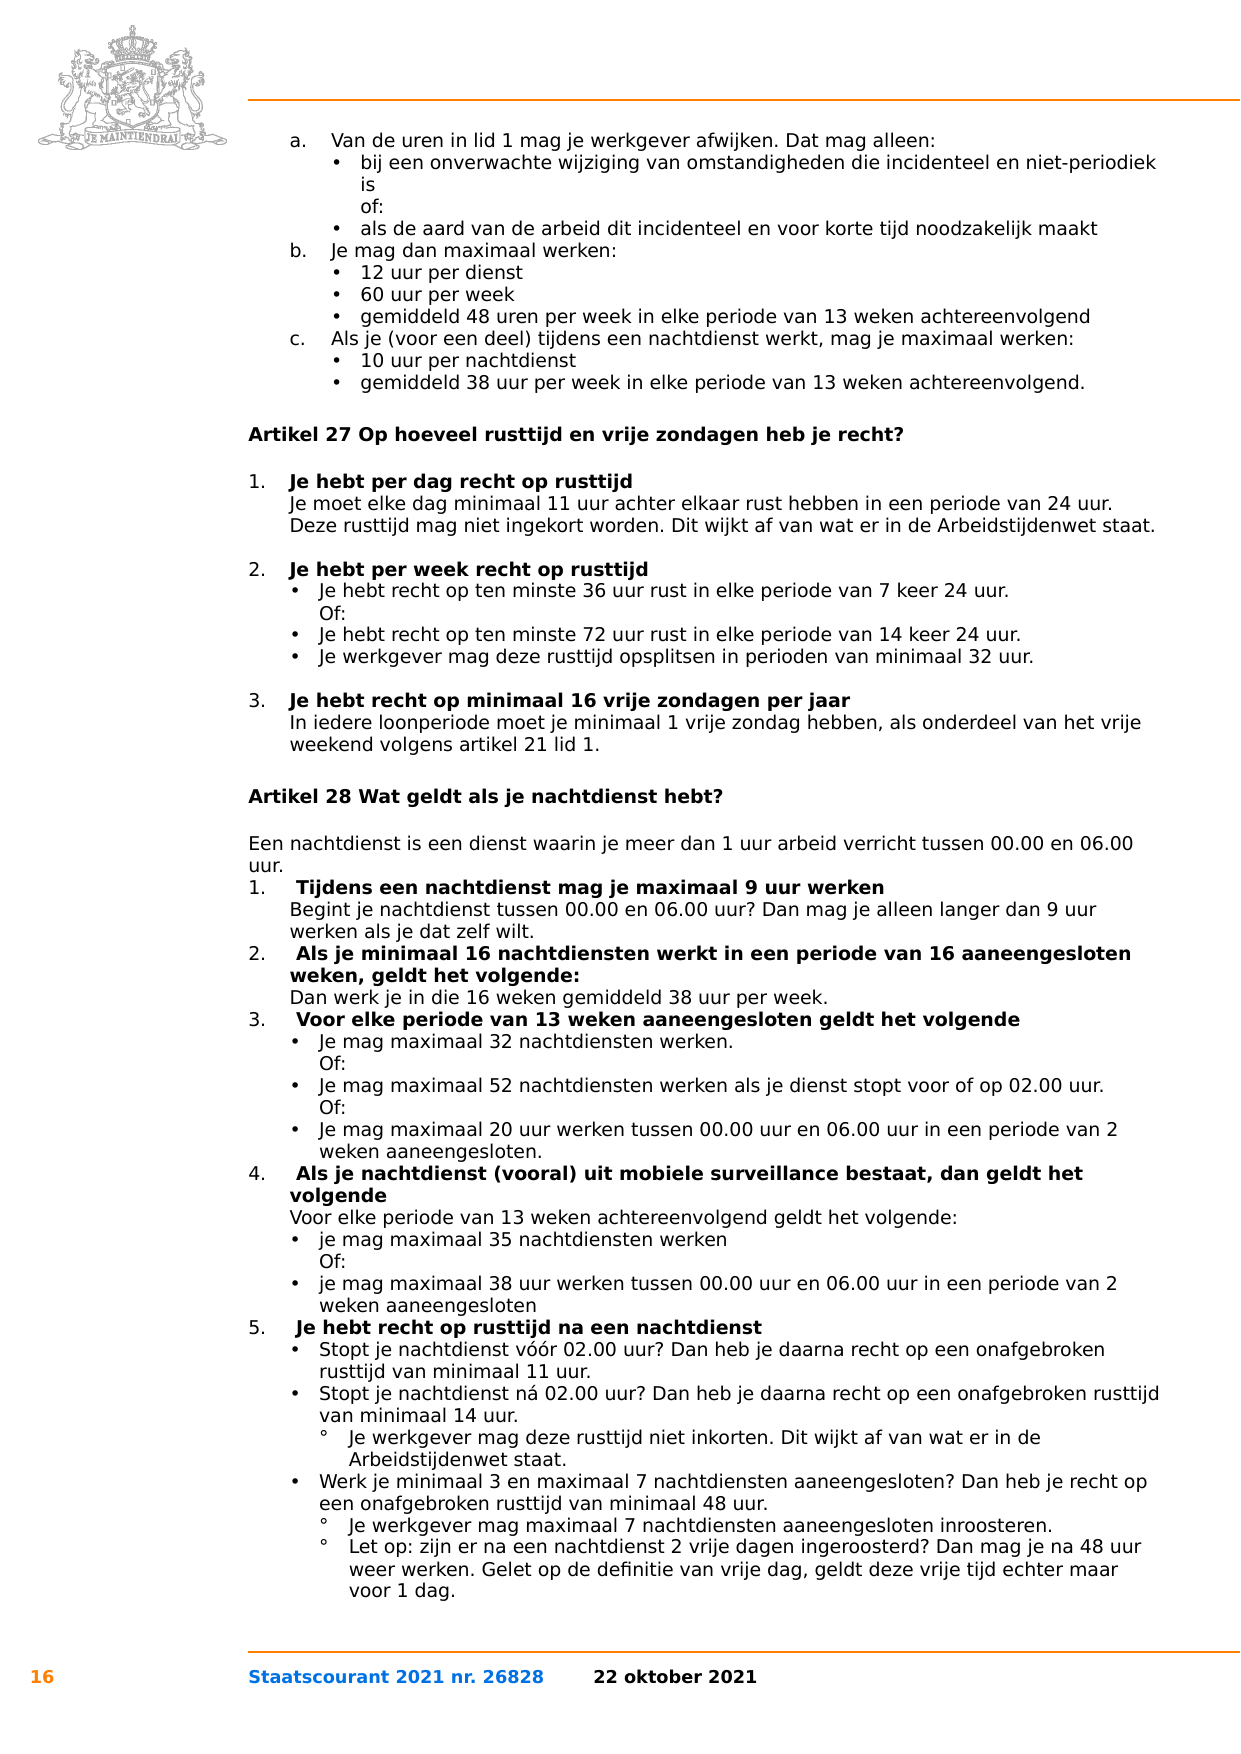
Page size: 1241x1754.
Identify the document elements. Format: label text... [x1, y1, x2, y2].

text 2. Als je minimaal 16 nachtdiensten werkt in een periode van 16 aaneengesloten weken, geldt het volgende: [248, 943, 1163, 987]
text Begint je nachtdienst tussen 00.00 en 06.00 uur? Dan mag je alleen langer dan 9 uur werken als je dat zelf wilt. [289, 899, 1163, 943]
text • Je werkgever mag deze rusttijd opsplitsen in perioden van minimaal 32 uur. [289, 646, 1163, 668]
text of: [360, 196, 1163, 218]
picture [38, 25, 227, 150]
text • Werk je minimaal 3 en maximaal 7 nachtdiensten aaneengesloten? Dan heb je recht op een onafgebroken rusttijd van minimaal 48 uur. [289, 1471, 1163, 1514]
text Je moet elke dag minimaal 11 uur achter elkaar rust hebben in een periode van 24 uur. Deze rusttijd mag niet ingekort worden. Dit wijkt af van wat er in de Arbeidstijdenwet staat. [289, 493, 1163, 537]
text • bij een onverwachte wijziging van omstandigheden die incidenteel en niet-periodiek is [331, 152, 1163, 196]
subtitle Artikel 27 Op hoeveel rusttijd en vrije zondagen heb je recht? [248, 424, 1163, 446]
text • gemiddeld 48 uren per week in elke periode van 13 weken achtereenvolgend [331, 306, 1163, 328]
text • Je hebt recht op ten minste 36 uur rust in elke periode van 7 keer 24 uur. [289, 580, 1163, 602]
text • 12 uur per dienst [331, 262, 1163, 284]
text 1. Je hebt per dag recht op rusttijd [248, 471, 1163, 493]
text Dan werk je in die 16 weken gemiddeld 38 uur per week. [289, 987, 1163, 1009]
text • je mag maximaal 38 uur werken tussen 00.00 uur en 06.00 uur in een periode van 2 weken aaneengesloten [289, 1273, 1163, 1317]
text Of: [319, 1251, 1163, 1273]
text • Stopt je nachtdienst ná 02.00 uur? Dan heb je daarna recht op een onafgebroken rusttijd van minimaal 14 uur. [289, 1383, 1163, 1427]
text • als de aard van de arbeid dit incidenteel en voor korte tijd noodzakelijk maakt [331, 218, 1163, 240]
subtitle Artikel 28 Wat geldt als je nachtdienst hebt? [248, 786, 1163, 808]
text In iedere loonperiode moet je minimaal 1 vrije zondag hebben, als onderdeel van het vrije weekend volgens artikel 21 lid 1. [289, 712, 1163, 756]
text ° Je werkgever mag maximaal 7 nachtdiensten aaneengesloten inroosteren. [319, 1514, 1163, 1536]
text ° Let op: zijn er na een nachtdienst 2 vrije dagen ingeroosterd? Dan mag je na 48 uur weer werken. Gelet op de definitie van vrije dag, geldt deze vrije tijd echter maar voor 1 dag. [319, 1536, 1163, 1602]
text 5. Je hebt recht op rusttijd na een nachtdienst [248, 1317, 1163, 1339]
text • Je mag maximaal 52 nachtdiensten werken als je dienst stopt voor of op 02.00 uur. [289, 1075, 1163, 1097]
text b. Je mag dan maximaal werken: [289, 240, 1163, 262]
text Of: [319, 1053, 1163, 1075]
text 3. Voor elke periode van 13 weken aaneengesloten geldt het volgende [248, 1009, 1163, 1031]
text • Je hebt recht op ten minste 72 uur rust in elke periode van 14 keer 24 uur. [289, 624, 1163, 646]
text 1. Tijdens een nachtdienst mag je maximaal 9 uur werken [248, 877, 1163, 899]
text • gemiddeld 38 uur per week in elke periode van 13 weken achtereenvolgend. [331, 372, 1163, 394]
text ° Je werkgever mag deze rusttijd niet inkorten. Dit wijkt af van wat er in de Arbeidstijdenwet staat. [319, 1427, 1163, 1471]
text • Je mag maximaal 32 nachtdiensten werken. [289, 1031, 1163, 1053]
text • 60 uur per week [331, 284, 1163, 306]
text c. Als je (voor een deel) tijdens een nachtdienst werkt, mag je maximaal werken: [289, 328, 1163, 350]
text Een nachtdienst is een dienst waarin je meer dan 1 uur arbeid verricht tussen 00.00 en 06.00 uur. [248, 833, 1163, 877]
text 3. Je hebt recht op minimaal 16 vrije zondagen per jaar [248, 690, 1163, 712]
text • je mag maximaal 35 nachtdiensten werken [289, 1229, 1163, 1251]
text 2. Je hebt per week recht op rusttijd [248, 558, 1163, 580]
text Of: [319, 602, 1163, 624]
text • Je mag maximaal 20 uur werken tussen 00.00 uur en 06.00 uur in een periode van 2 weken aaneengesloten. [289, 1119, 1163, 1163]
text 4. Als je nachtdienst (vooral) uit mobiele surveillance bestaat, dan geldt het volgende [248, 1163, 1163, 1207]
text • 10 uur per nachtdienst [331, 350, 1163, 372]
text a. Van de uren in lid 1 mag je werkgever afwijken. Dat mag alleen: [289, 130, 1163, 152]
text Of: [319, 1097, 1163, 1119]
text Voor elke periode van 13 weken achtereenvolgend geldt het volgende: [289, 1207, 1163, 1229]
text • Stopt je nachtdienst vóór 02.00 uur? Dan heb je daarna recht op een onafgebroken rusttijd van minimaal 11 uur. [289, 1339, 1163, 1383]
